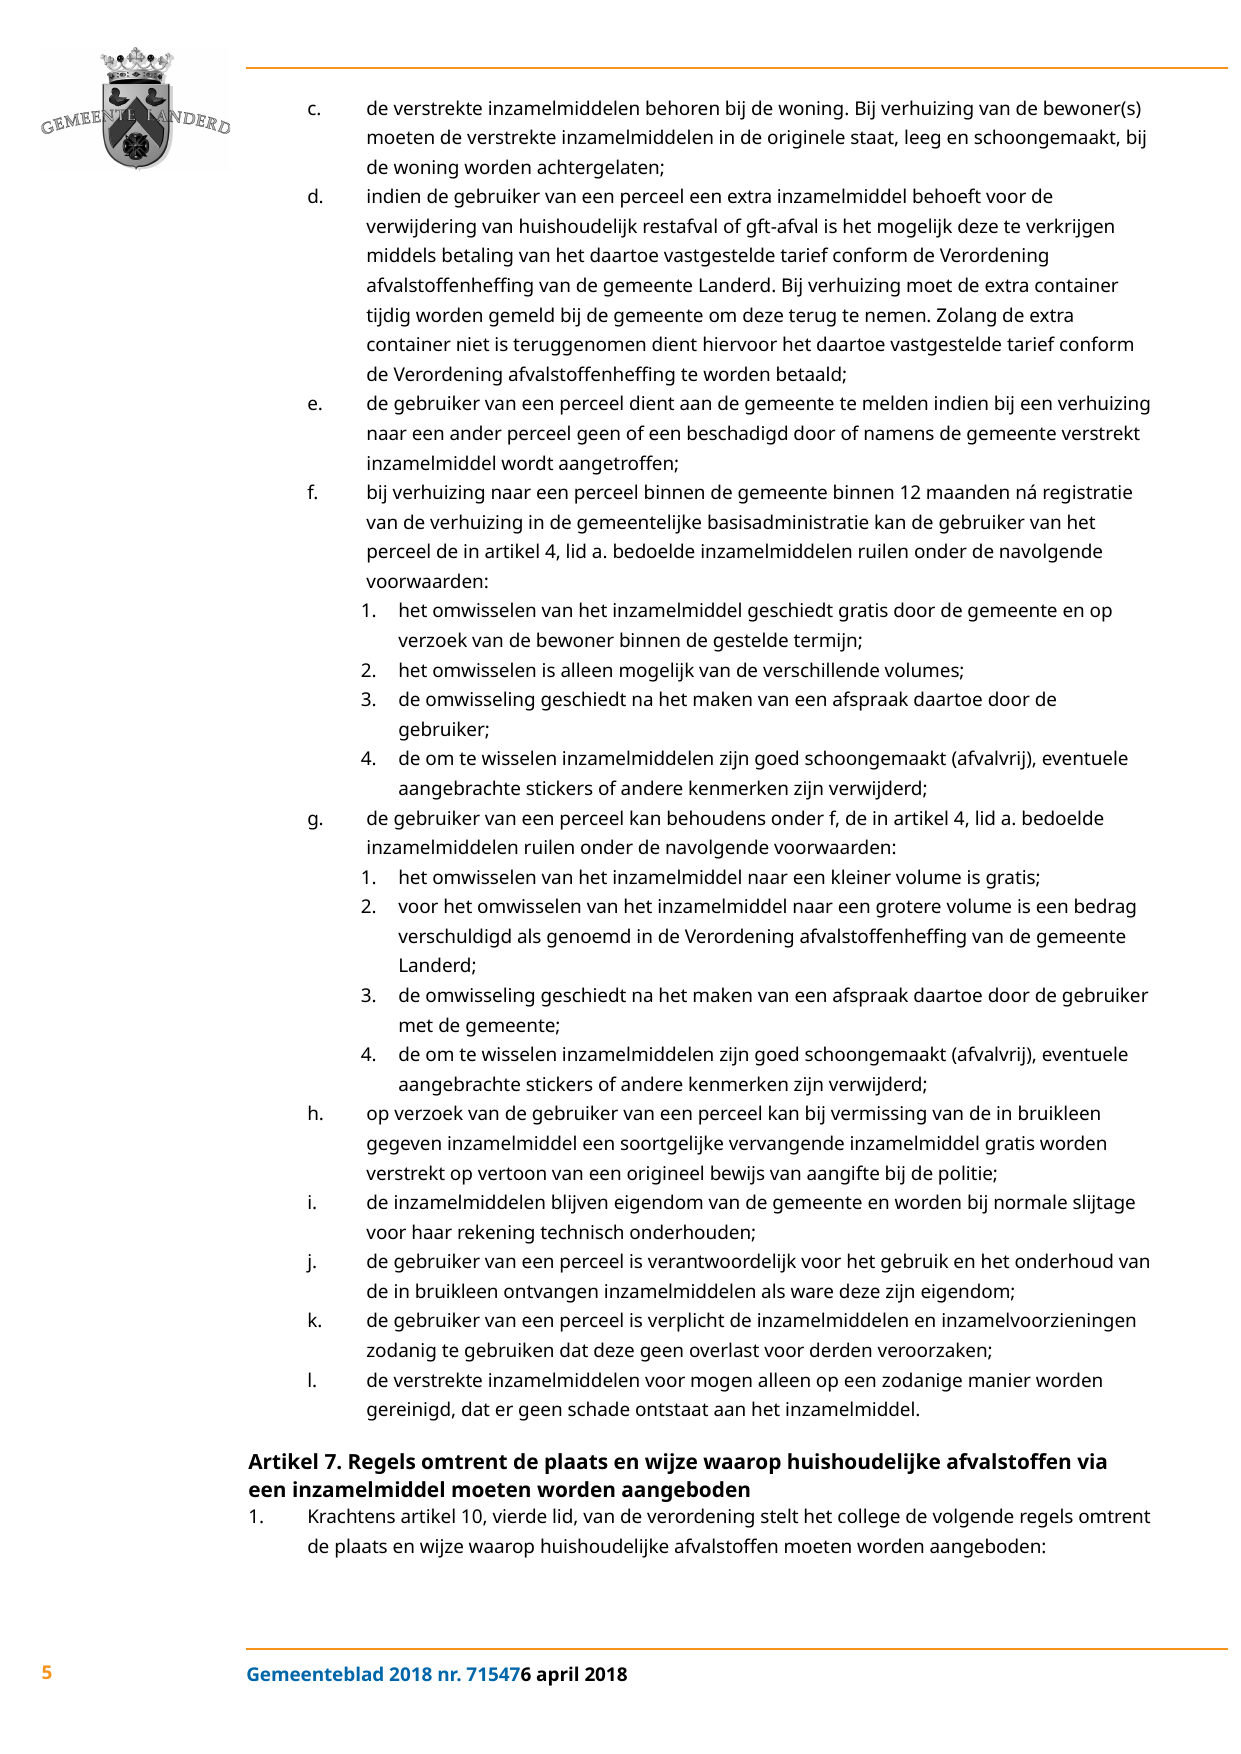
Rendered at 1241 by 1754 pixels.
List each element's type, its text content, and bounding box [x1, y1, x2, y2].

list de om te wisselen inzamelmiddelen zijn goed schoongemaakt (afvalvrij), eventuele aangebrachte stickers of andere kenmerken zijn verwijderd; [361, 1041, 1152, 1097]
list de om te wisselen inzamelmiddelen zijn goed schoongemaakt (afvalvrij), eventuele aangebrachte stickers of andere kenmerken zijn verwijderd; [361, 746, 1152, 801]
list het omwisselen is alleen mogelijk van de verschillende volumes; [361, 657, 1152, 683]
list indien de gebruiker van een perceel een extra inzamelmiddel behoeft voor de verwijdering van huishoudelijk restafval of gft-afval is het mogelijk deze te verkrijgen middels betaling van het daartoe vastgestelde tarief conform de Verordening afvalstoffenheffing van de gemeente Landerd. Bij verhuizing moet de extra container tijdig worden gemeld bij de gemeente om deze terug te nemen. Zolang de extra container niet is teruggenomen dient hiervoor het daartoe vastgestelde tarief conform de Verordening afvalstoffenheffing te worden betaald; [307, 183, 1152, 387]
list de inzamelmiddelen blijven eigendom van de gemeente en worden bij normale slijtage voor haar rekening technisch onderhouden; [307, 1189, 1152, 1245]
list Krachtens artikel 10, vierde lid, van de verordening stelt het college de volgende regels omtrent de plaats en wijze waarop huishoudelijke afvalstoffen moeten worden aangeboden: [248, 1504, 1152, 1559]
list op verzoek van de gebruiker van een perceel kan bij vermissing van de in bruikleen gegeven inzamelmiddel een soortgelijke vervangende inzamelmiddel gratis worden verstrekt op vertoon van een origineel bewijs van aangifte bij de politie; [307, 1101, 1152, 1186]
picture [41, 47, 231, 172]
list het omwisselen van het inzamelmiddel geschiedt gratis door de gemeente en op verzoek van de bewoner binnen de gestelde termijn; [361, 598, 1152, 653]
list de gebruiker van een perceel is verantwoordelijk voor het gebruik en het onderhoud van de in bruikleen ontvangen inzamelmiddelen als ware deze zijn eigendom; [307, 1248, 1152, 1304]
list de gebruiker van een perceel kan behoudens onder f, de in artikel 4, lid a. bedoelde inzamelmiddelen ruilen onder de navolgende voorwaarden: [307, 805, 1152, 860]
list de omwisseling geschiedt na het maken van een afspraak daartoe door de gebruiker met de gemeente; [361, 982, 1152, 1038]
list bij verhuizing naar een perceel binnen de gemeente binnen 12 maanden ná registratie van de verhuizing in de gemeentelijke basisadministratie kan de gebruiker van het perceel de in artikel 4, lid a. bedoelde inzamelmiddelen ruilen onder de navolgende voorwaarden: [307, 479, 1152, 594]
list het omwisselen van het inzamelmiddel naar een kleiner volume is gratis; [361, 864, 1152, 890]
list de omwisseling geschiedt na het maken van een afspraak daartoe door de gebruiker; [361, 686, 1152, 742]
list de gebruiker van een perceel is verplicht de inzamelmiddelen en inzamelvoorzieningen zodanig te gebruiken dat deze geen overlast voor derden veroorzaken; [307, 1308, 1152, 1363]
list de verstrekte inzamelmiddelen behoren bij de woning. Bij verhuizing van de bewoner(s) moeten de verstrekte inzamelmiddelen in de originele staat, leeg en schoongemaakt, bij de woning worden achtergelaten; [307, 95, 1152, 180]
list de verstrekte inzamelmiddelen voor mogen alleen op een zodanige manier worden gereinigd, dat er geen schade ontstaat aan het inzamelmiddel. [307, 1367, 1152, 1422]
list de gebruiker van een perceel dient aan de gemeente te melden indien bij een verhuizing naar een ander perceel geen of een beschadigd door of namens de gemeente verstrekt inzamelmiddel wordt aangetroffen; [307, 391, 1152, 476]
list voor het omwisselen van het inzamelmiddel naar een grotere volume is een bedrag verschuldigd als genoemd in de Verordening afvalstoffenheffing van de gemeente Landerd; [361, 893, 1152, 978]
text Artikel 7. Regels omtrent de plaats en wijze waarop huishoudelijke afvalstoffen via een inzamelmiddel moeten worden aangeboden [248, 1447, 1152, 1504]
